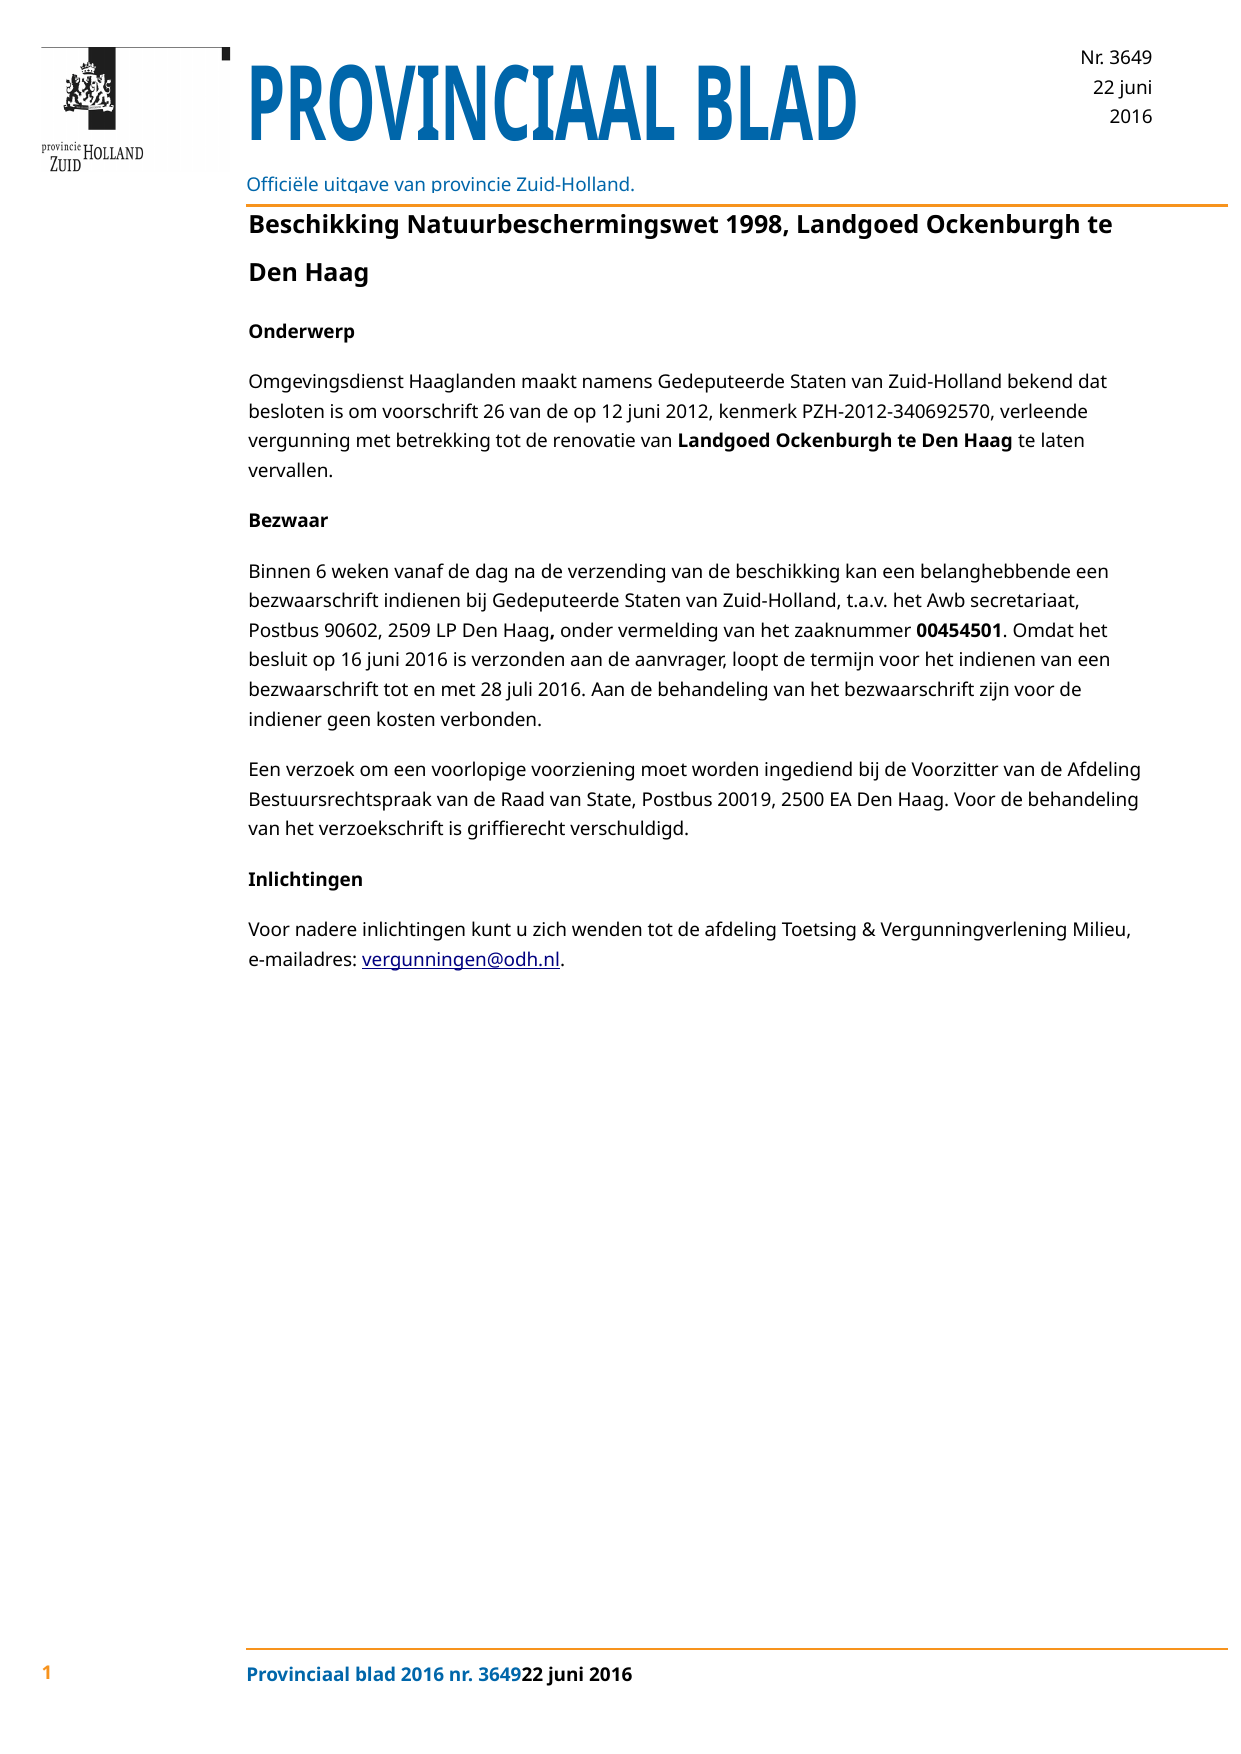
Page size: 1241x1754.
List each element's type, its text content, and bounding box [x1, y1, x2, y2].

text Binnen 6 weken vanaf de dag na de verzending van de beschikking kan een belanghebbende een bezwaarschrift indienen bij Gedeputeerde Staten van Zuid-Holland, t.a.v. het Awb secretariaat, Postbus 90602, 2509 LP Den Haag, onder vermelding van het zaaknummer 00454501. Omdat het besluit op 16 juni 2016 is verzonden aan de aanvrager, loopt de termijn voor het indienen van een bezwaarschrift tot en met 28 juli 2016. Aan de behandeling van het bezwaarschrift zijn voor de indiener geen kosten verbonden. [248, 558, 1152, 732]
text Voor nadere inlichtingen kunt u zich wenden tot de afdeling Toetsing & Vergunningverlening Milieu, e-mailadres: vergunningen@odh.nl. [248, 916, 1152, 972]
picture [41, 47, 231, 172]
text Een verzoek om een voorlopige voorziening moet worden ingediend bij de Voorzitter van de Afdeling Bestuursrechtspraak van de Raad van State, Postbus 20019, 2500 EA Den Haag. Voor de behandeling van het verzoekschrift is griffierecht verschuldigd. [248, 756, 1152, 841]
text Beschikking Natuurbeschermingswet 1998, Landgoed Ockenburgh te Den Haag [248, 207, 1152, 288]
text Onderwerp [248, 318, 1152, 344]
text Inlichtingen [248, 866, 1152, 892]
text Omgevingsdienst Haaglanden maakt namens Gedeputeerde Staten van Zuid-Holland bekend dat besloten is om voorschrift 26 van de op 12 juni 2012, kenmerk PZH-2012-340692570, verleende vergunning met betrekking tot de renovatie van Landgoed Ockenburgh te Den Haag te laten vervallen. [248, 368, 1152, 483]
text Bezwaar [248, 507, 1152, 533]
